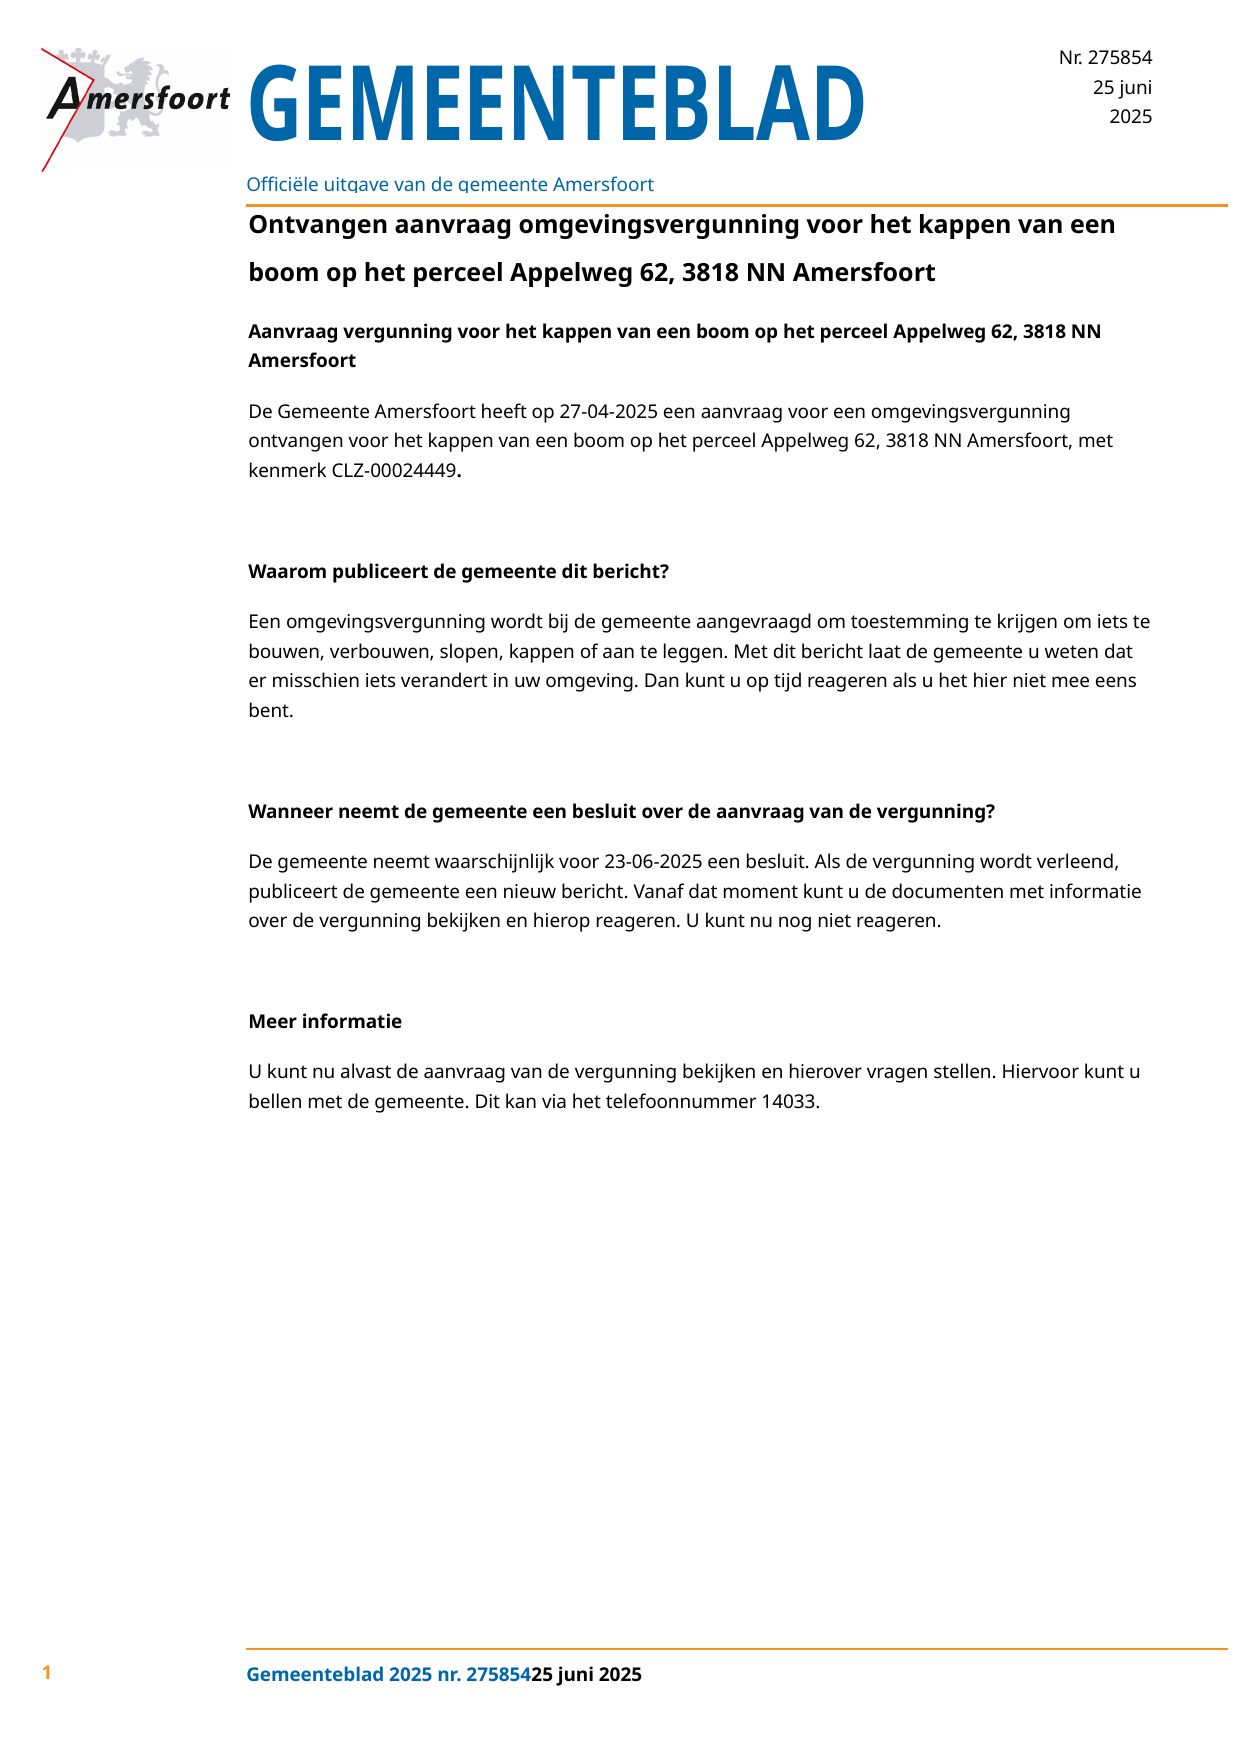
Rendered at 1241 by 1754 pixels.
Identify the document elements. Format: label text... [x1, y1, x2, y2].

text De Gemeente Amersfoort heeft op 27-04-2025 een aanvraag voor een omgevingsvergunning ontvangen voor het kappen van een boom op het perceel Appelweg 62, 3818 NN Amersfoort, met kenmerk CLZ-00024449. [248, 398, 1152, 483]
text Wanneer neemt de gemeente een besluit over de aanvraag van de vergunning? [248, 798, 1152, 824]
picture [41, 47, 231, 172]
text Waarom publiceert de gemeente dit bericht? [248, 558, 1152, 584]
text Aanvraag vergunning voor het kappen van een boom op het perceel Appelweg 62, 3818 NN Amersfoort [248, 318, 1152, 373]
text Een omgevingsvergunning wordt bij de gemeente aangevraagd om toestemming te krijgen om iets te bouwen, verbouwen, slopen, kappen of aan te leggen. Met dit bericht laat de gemeente u weten dat er misschien iets verandert in uw omgeving. Dan kunt u op tijd reageren als u het hier niet mee eens bent. [248, 608, 1152, 723]
text U kunt nu alvast de aanvraag van de vergunning bekijken en hierover vragen stellen. Hiervoor kunt u bellen met de gemeente. Dit kan via het telefoonnummer 14033. [248, 1059, 1152, 1114]
text Meer informatie [248, 1008, 1152, 1034]
text Ontvangen aanvraag omgevingsvergunning voor het kappen van een boom op het perceel Appelweg 62, 3818 NN Amersfoort [248, 207, 1152, 288]
text De gemeente neemt waarschijnlijk voor 23-06-2025 een besluit. Als de vergunning wordt verleend, publiceert de gemeente een nieuw bericht. Vanaf dat moment kunt u de documenten met informatie over de vergunning bekijken en hierop reageren. U kunt nu nog niet reageren. [248, 848, 1152, 933]
